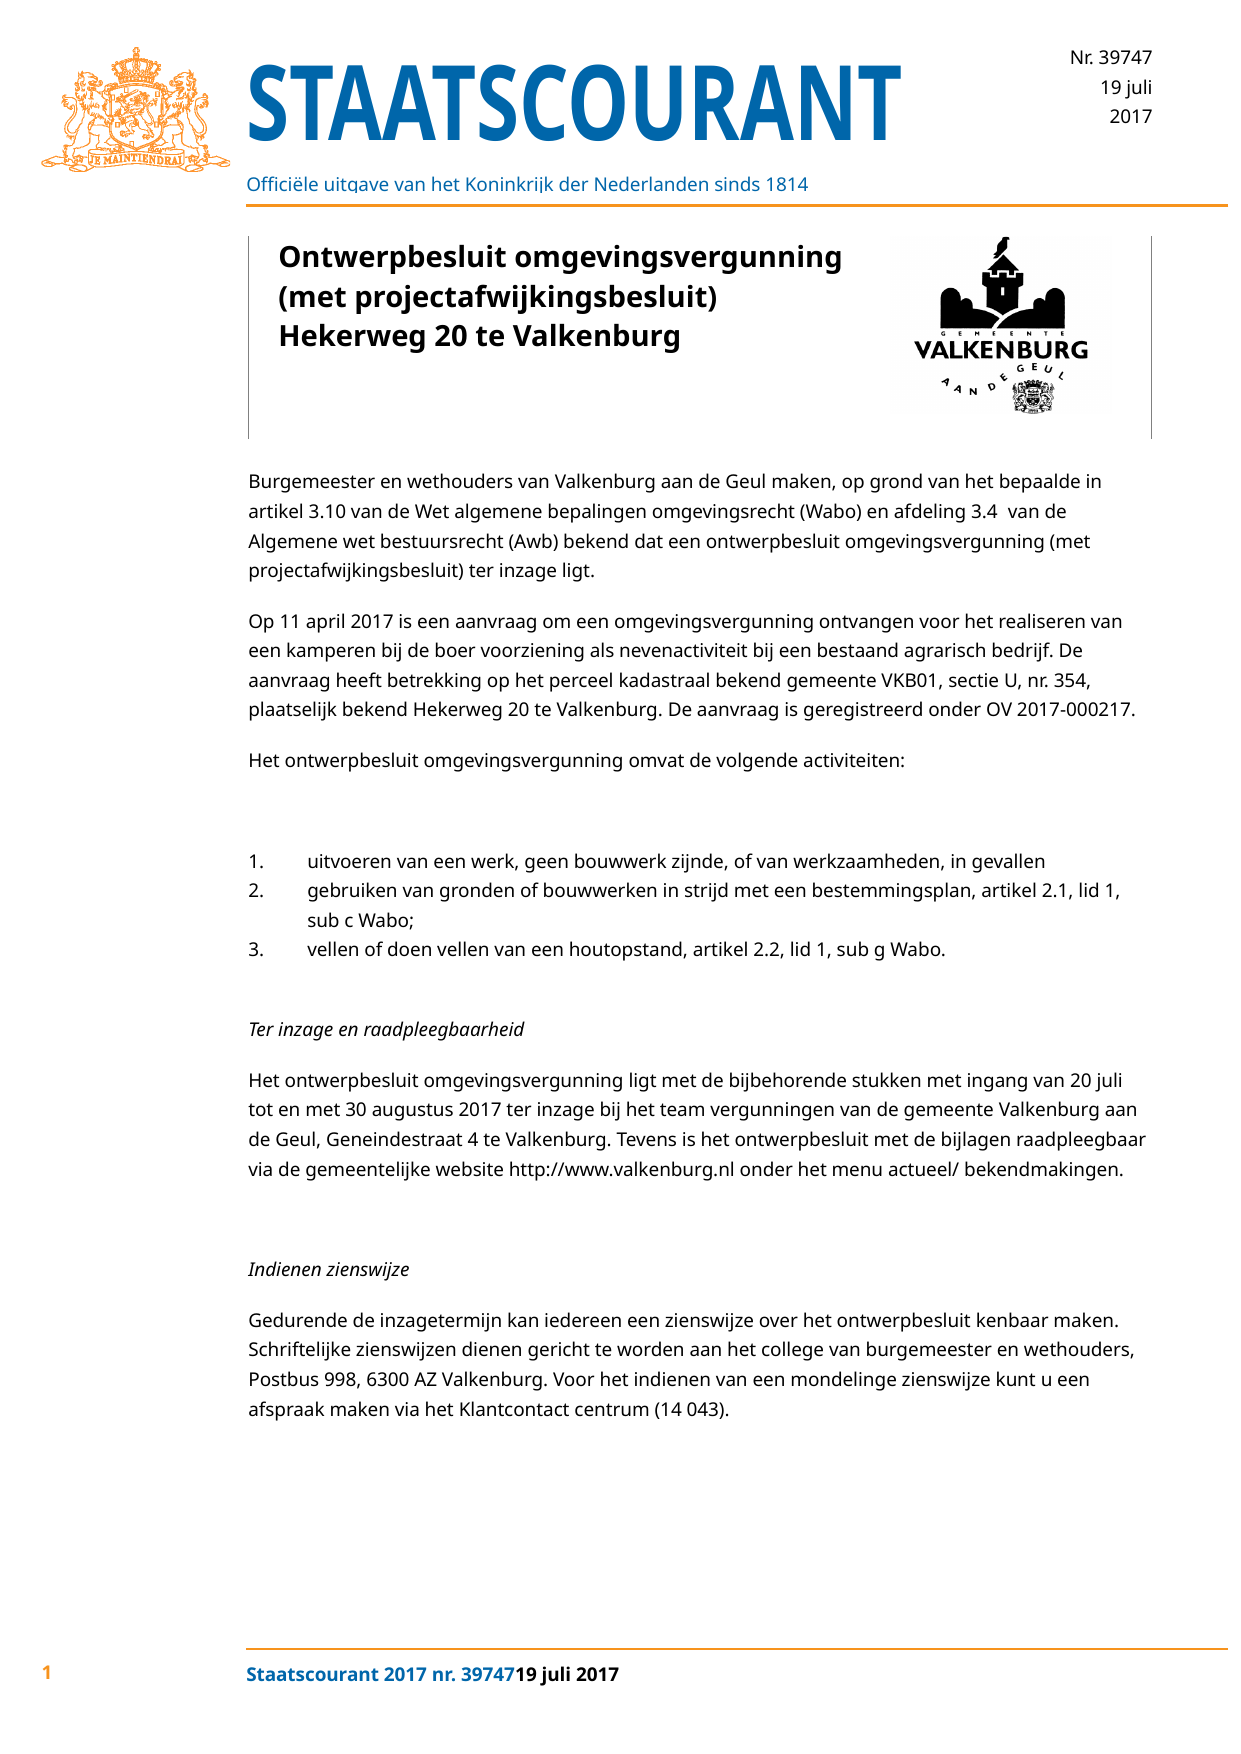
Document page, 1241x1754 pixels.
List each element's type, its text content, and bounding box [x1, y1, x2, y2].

text Gedurende de inzagetermijn kan iedereen een zienswijze over het ontwerpbesluit kenbaar maken. Schriftelijke zienswijzen dienen gericht te worden aan het college van burgemeester en wethouders, Postbus 998, 6300 AZ Valkenburg. Voor het indienen van een mondelinge zienswijze kunt u een afspraak maken via het Klantcontact centrum (14 043). [248, 1307, 1152, 1421]
list gebruiken van gronden of bouwwerken in strijd met een bestemmingsplan, artikel 2.1, lid 1, sub c Wabo; [248, 877, 1152, 933]
list uitvoeren van een werk, geen bouwwerk zijnde, of van werkzaamheden, in gevallen [248, 848, 1152, 873]
text Indienen zienswijze [248, 1257, 1152, 1282]
text Burgemeester en wethouders van Valkenburg aan de Geul maken, op grond van het bepaalde in artikel 3.10 van de Wet algemene bepalingen omgevingsrecht (Wabo) en afdeling 3.4 van de Algemene wet bestuursrecht (Awb) bekend dat een ontwerpbesluit omgevingsvergunning (met projectafwijkingsbesluit) ter inzage ligt. [248, 469, 1152, 583]
text Op 11 april 2017 is een aanvraag om een omgevingsvergunning ontvangen voor het realiseren van een kamperen bij de boer voorziening als nevenactiviteit bij een bestaand agrarisch bedrijf. De aanvraag heeft betrekking op het perceel kadastraal bekend gemeente VKB01, sectie U, nr. 354, plaatselijk bekend Hekerweg 20 te Valkenburg. De aanvraag is geregistreerd onder OV 2017-000217. [248, 608, 1152, 722]
text Het ontwerpbesluit omgevingsvergunning omvat de volgende activiteiten: [248, 747, 1152, 773]
table_header Ontwerpbesluit omgevingsvergunning (met projectafwijkingsbesluit) Hekerweg 20 te Valkenburg [249, 236, 850, 439]
table_header [1112, 236, 1151, 413]
picture [889, 236, 1112, 414]
table_header [850, 414, 1151, 439]
list vellen of doen vellen van een houtopstand, artikel 2.2, lid 1, sub g Wabo. [248, 937, 1152, 962]
table_header [850, 236, 889, 413]
picture [41, 47, 231, 172]
text Ter inzage en raadpleegbaarheid [248, 1017, 1152, 1042]
text Het ontwerpbesluit omgevingsvergunning ligt met de bijbehorende stukken met ingang van 20 juli tot en met 30 augustus 2017 ter inzage bij het team vergunningen van de gemeente Valkenburg aan de Geul, Geneindestraat 4 te Valkenburg. Tevens is het ontwerpbesluit met de bijlagen raadpleegbaar via de gemeentelijke website http://www.valkenburg.nl onder het menu actueel/ bekendmakingen. [248, 1067, 1152, 1181]
